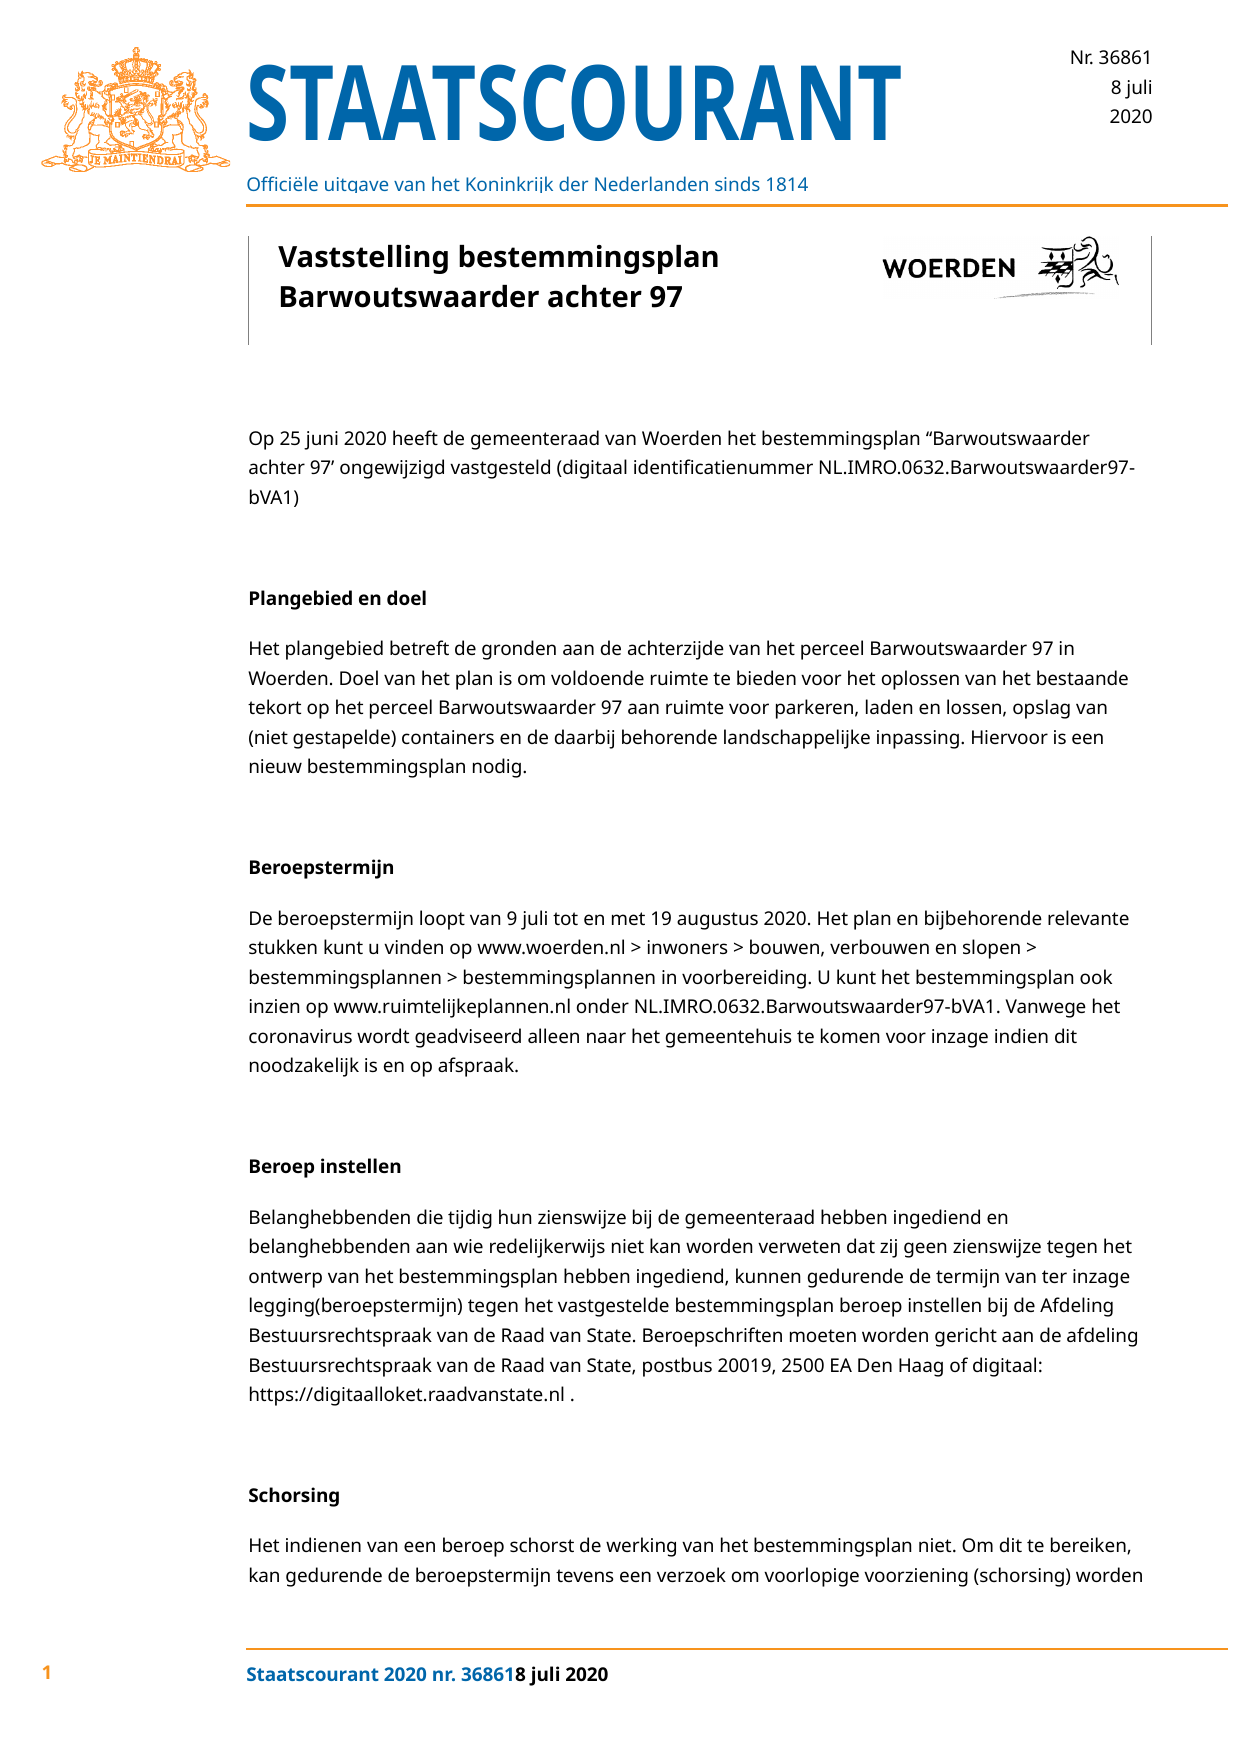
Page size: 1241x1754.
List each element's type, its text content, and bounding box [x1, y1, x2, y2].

text Schorsing [248, 1482, 1152, 1508]
text De beroepstermijn loopt van 9 juli tot en met 19 augustus 2020. Het plan en bijbehorende relevante stukken kunt u vinden op www.woerden.nl > inwoners > bouwen, verbouwen en slopen > bestemmingsplannen > bestemmingsplannen in voorbereiding. U kunt het bestemmingsplan ook inzien op www.ruimtelijkeplannen.nl onder NL.IMRO.0632.Barwoutswaarder97-bVA1. Vanwege het coronavirus wordt geadviseerd alleen naar het gemeentehuis te komen voor inzage indien dit noodzakelijk is en op afspraak. [248, 905, 1152, 1078]
text Het indienen van een beroep schorst de werking van het bestemmingsplan niet. Om dit te bereiken, kan gedurende de beroepstermijn tevens een verzoek om voorlopige voorziening (schorsing) worden [248, 1533, 1152, 1588]
table_header [850, 236, 1151, 345]
table_header Vaststelling bestemmingsplan Barwoutswaarder achter 97 [249, 236, 850, 345]
text Plangebied en doel [248, 585, 1152, 610]
text Belanghebbenden die tijdig hun zienswijze bij de gemeenteraad hebben ingediend en belanghebbenden aan wie redelijkerwijs niet kan worden verweten dat zij geen zienswijze tegen het ontwerp van het bestemmingsplan hebben ingediend, kunnen gedurende de termijn van ter inzage legging(beroepstermijn) tegen het vastgestelde bestemmingsplan beroep instellen bij de Afdeling Bestuursrechtspraak van de Raad van State. Beroepschriften moeten worden gericht aan de afdeling Bestuursrechtspraak van de Raad van State, postbus 20019, 2500 EA Den Haag of digitaal: https://digitaalloket.raadvanstate.nl . [248, 1204, 1152, 1407]
text Beroepstermijn [248, 854, 1152, 880]
picture [41, 47, 231, 172]
text Op 25 juni 2020 heeft de gemeenteraad van Woerden het bestemmingsplan ‘‘Barwoutswaarder achter 97’ ongewijzigd vastgesteld (digitaal identificatienummer NL.IMRO.0632.Barwoutswaarder97-bVA1) [248, 425, 1152, 509]
picture [882, 236, 1119, 299]
text Het plangebied betreft de gronden aan de achterzijde van het perceel Barwoutswaarder 97 in Woerden. Doel van het plan is om voldoende ruimte te bieden voor het oplossen van het bestaande tekort op het perceel Barwoutswaarder 97 aan ruimte voor parkeren, laden en lossen, opslag van (niet gestapelde) containers en de daarbij behorende landschappelijke inpassing. Hiervoor is een nieuw bestemmingsplan nodig. [248, 635, 1152, 779]
text Beroep instellen [248, 1153, 1152, 1179]
